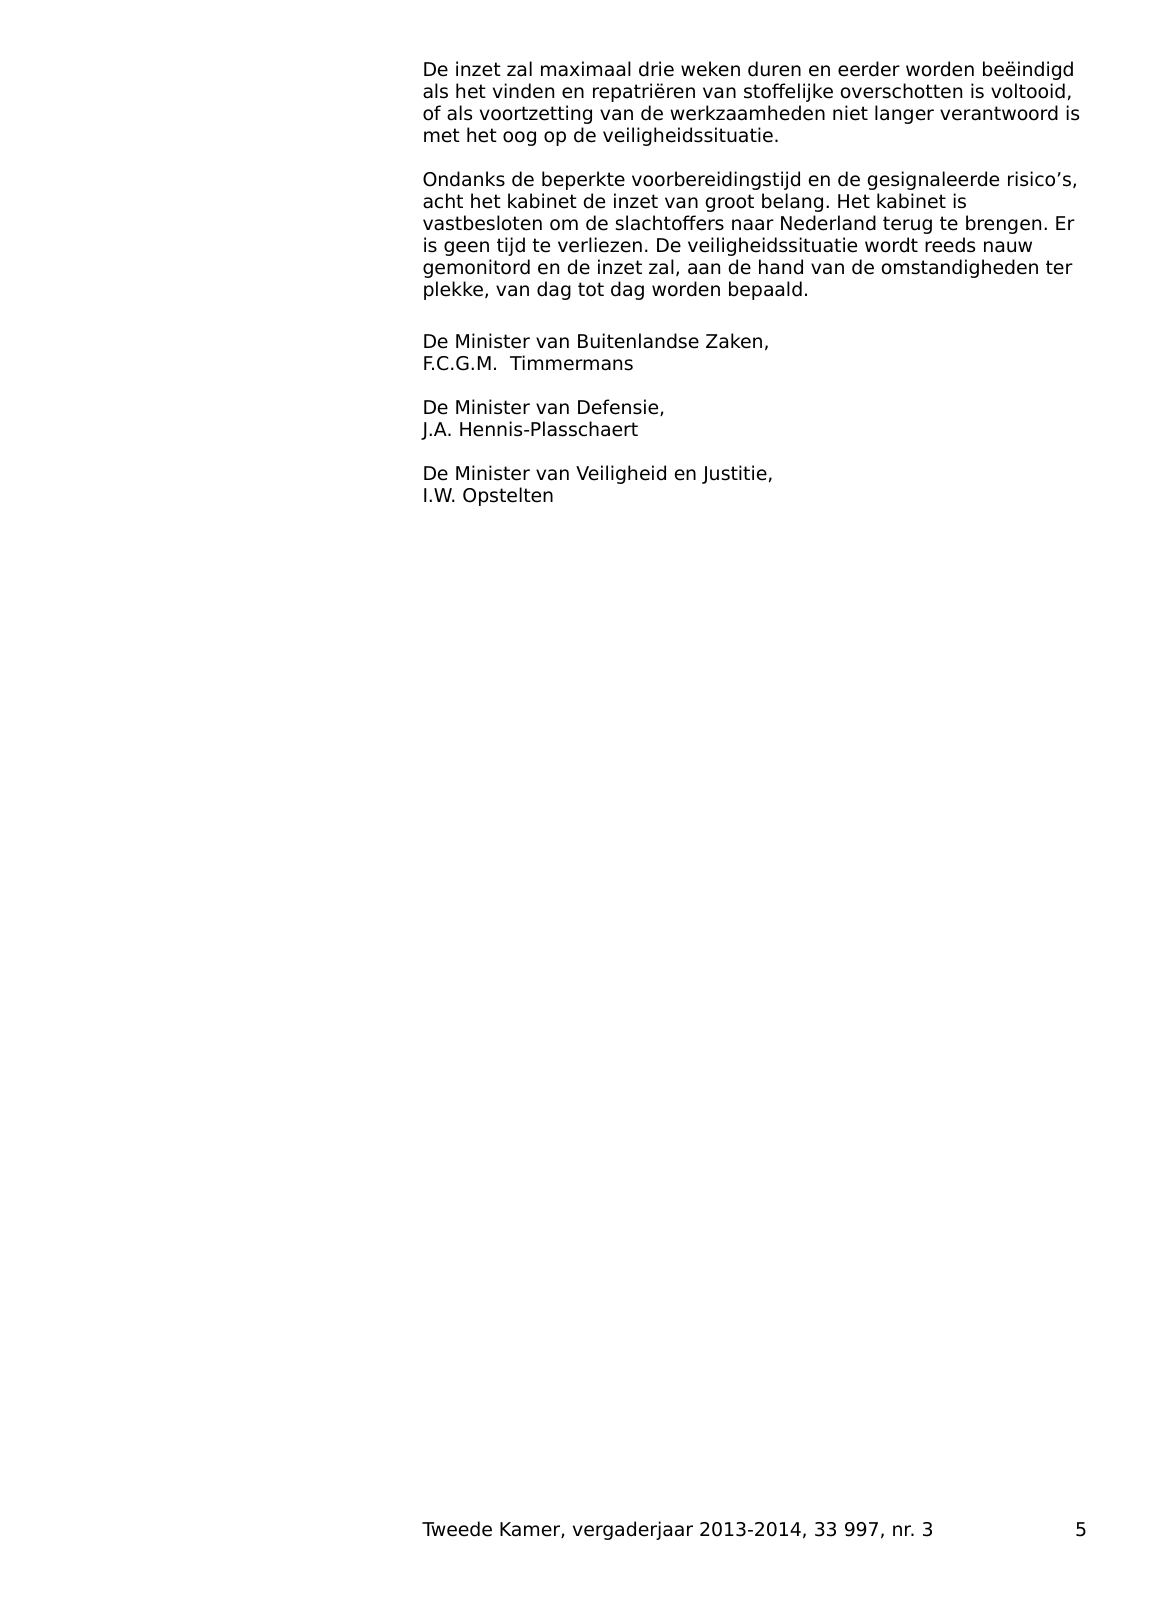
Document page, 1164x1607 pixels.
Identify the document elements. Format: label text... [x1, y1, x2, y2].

text De Minister van Defensie, J.A. Hennis-Plasschaert [422, 397, 1087, 441]
text De inzet zal maximaal drie weken duren en eerder worden beëindigd als het vinden en repatriëren van stoffelijke overschotten is voltooid, of als voortzetting van de werkzaamheden niet langer verantwoord is met het oog op de veiligheidssituatie. [422, 59, 1087, 147]
text De Minister van Veiligheid en Justitie, I.W. Opstelten [422, 463, 1087, 507]
text De Minister van Buitenlandse Zaken, F.C.G.M. Timmermans [422, 331, 1087, 375]
text Ondanks de beperkte voorbereidingstijd en de gesignaleerde risico’s, acht het kabinet de inzet van groot belang. Het kabinet is vastbesloten om de slachtoffers naar Nederland terug te brengen. Er is geen tijd te verliezen. De veiligheidssituatie wordt reeds nauw gemonitord en de inzet zal, aan de hand van de omstandigheden ter plekke, van dag tot dag worden bepaald. [422, 169, 1087, 301]
